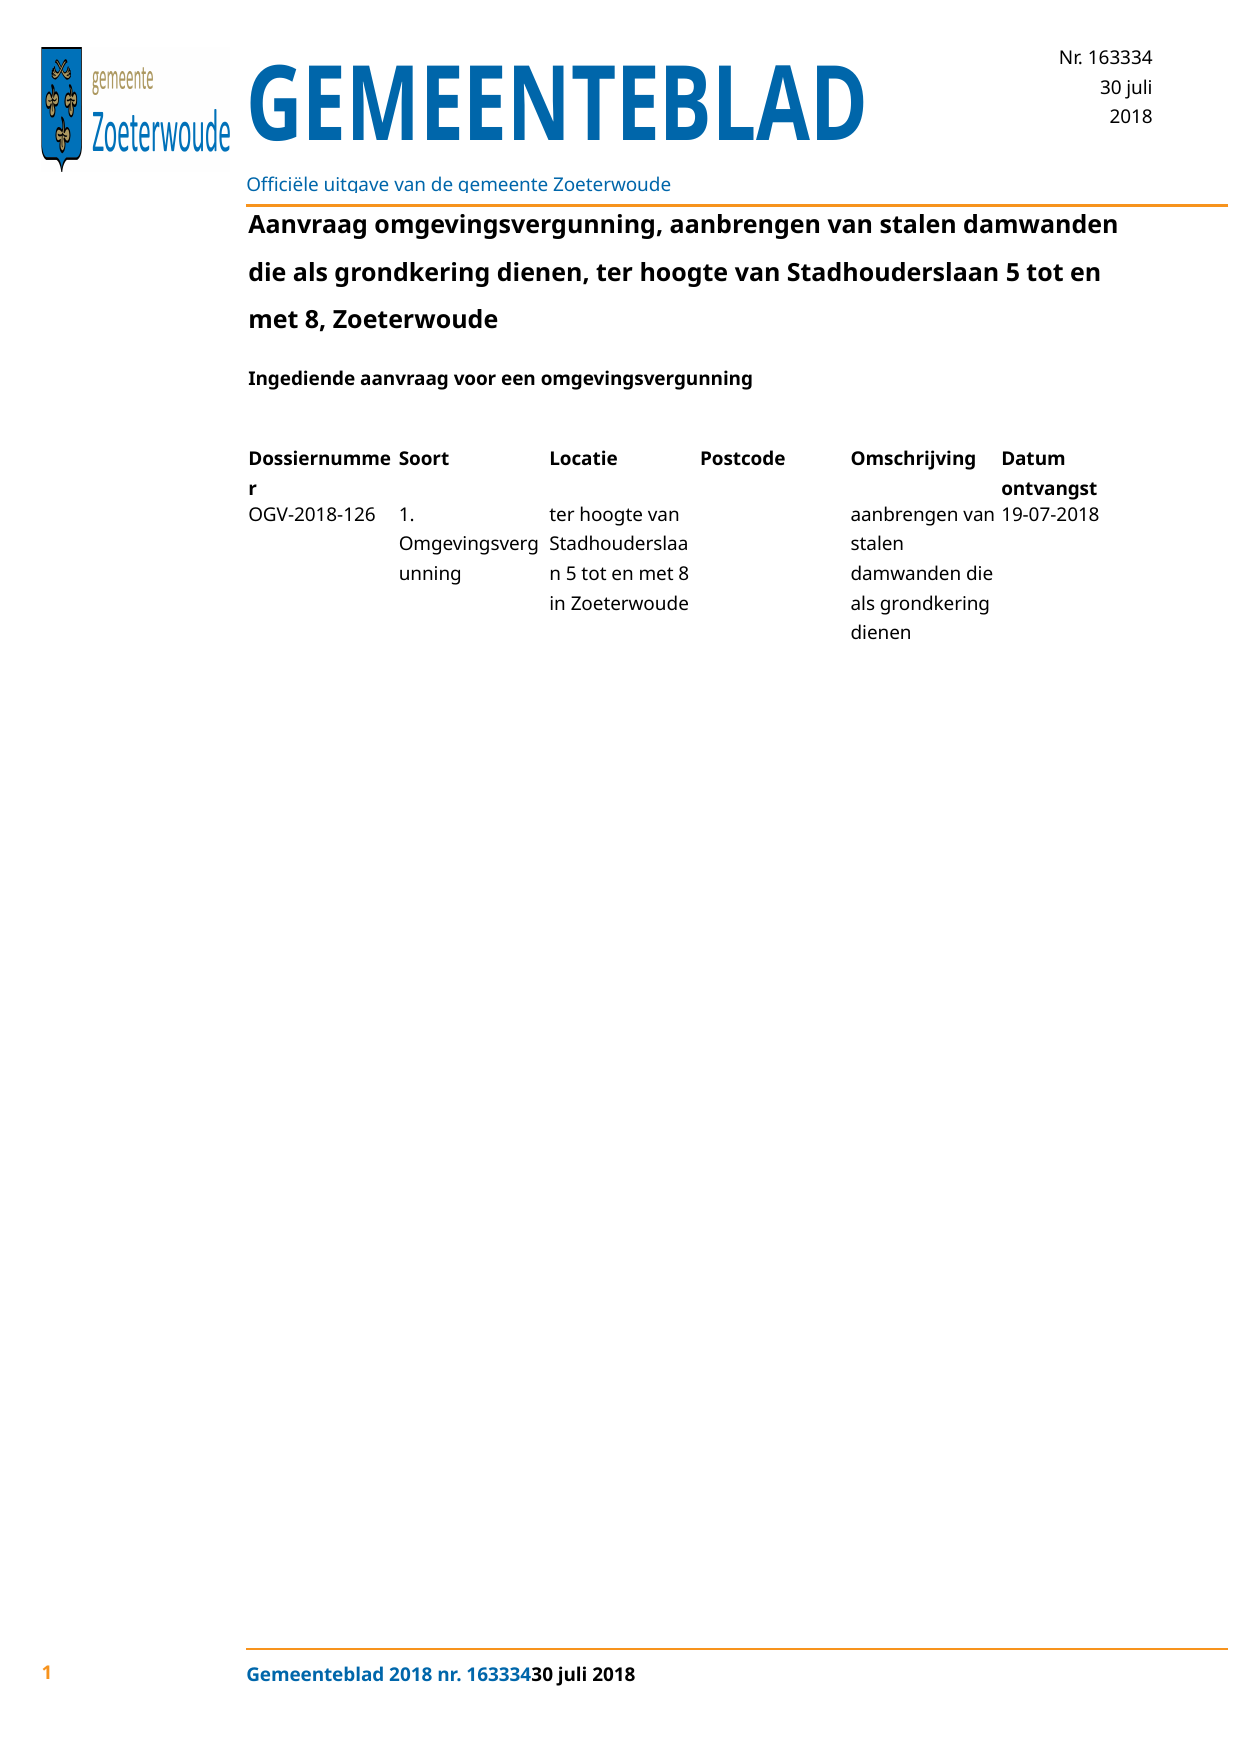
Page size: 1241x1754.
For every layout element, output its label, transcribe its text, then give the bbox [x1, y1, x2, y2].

picture [41, 47, 231, 172]
table_cell ter hoogte van Stadhouderslaan 5 tot en met 8 in Zoeterwoude [549, 501, 700, 645]
table_header Datum ontvangst [1001, 446, 1152, 501]
text Ingediende aanvraag voor een omgevingsvergunning [248, 366, 1152, 391]
table_header Postcode [700, 446, 850, 501]
table_header Dossiernummer [248, 446, 398, 501]
table_header Omschrijving [850, 446, 1001, 501]
table_cell aanbrengen van stalen damwanden die als grondkering dienen [850, 501, 1001, 645]
table_cell 1. Omgevingsvergunning [399, 501, 549, 645]
table_header Locatie [549, 446, 700, 501]
table_cell [700, 501, 850, 645]
table_cell 19-07-2018 [1001, 501, 1152, 645]
table_header Soort [399, 446, 549, 501]
text Aanvraag omgevingsvergunning, aanbrengen van stalen damwanden die als grondkering dienen, ter hoogte van Stadhouderslaan 5 tot en met 8, Zoeterwoude [248, 207, 1152, 336]
table_cell OGV-2018-126 [248, 501, 398, 645]
